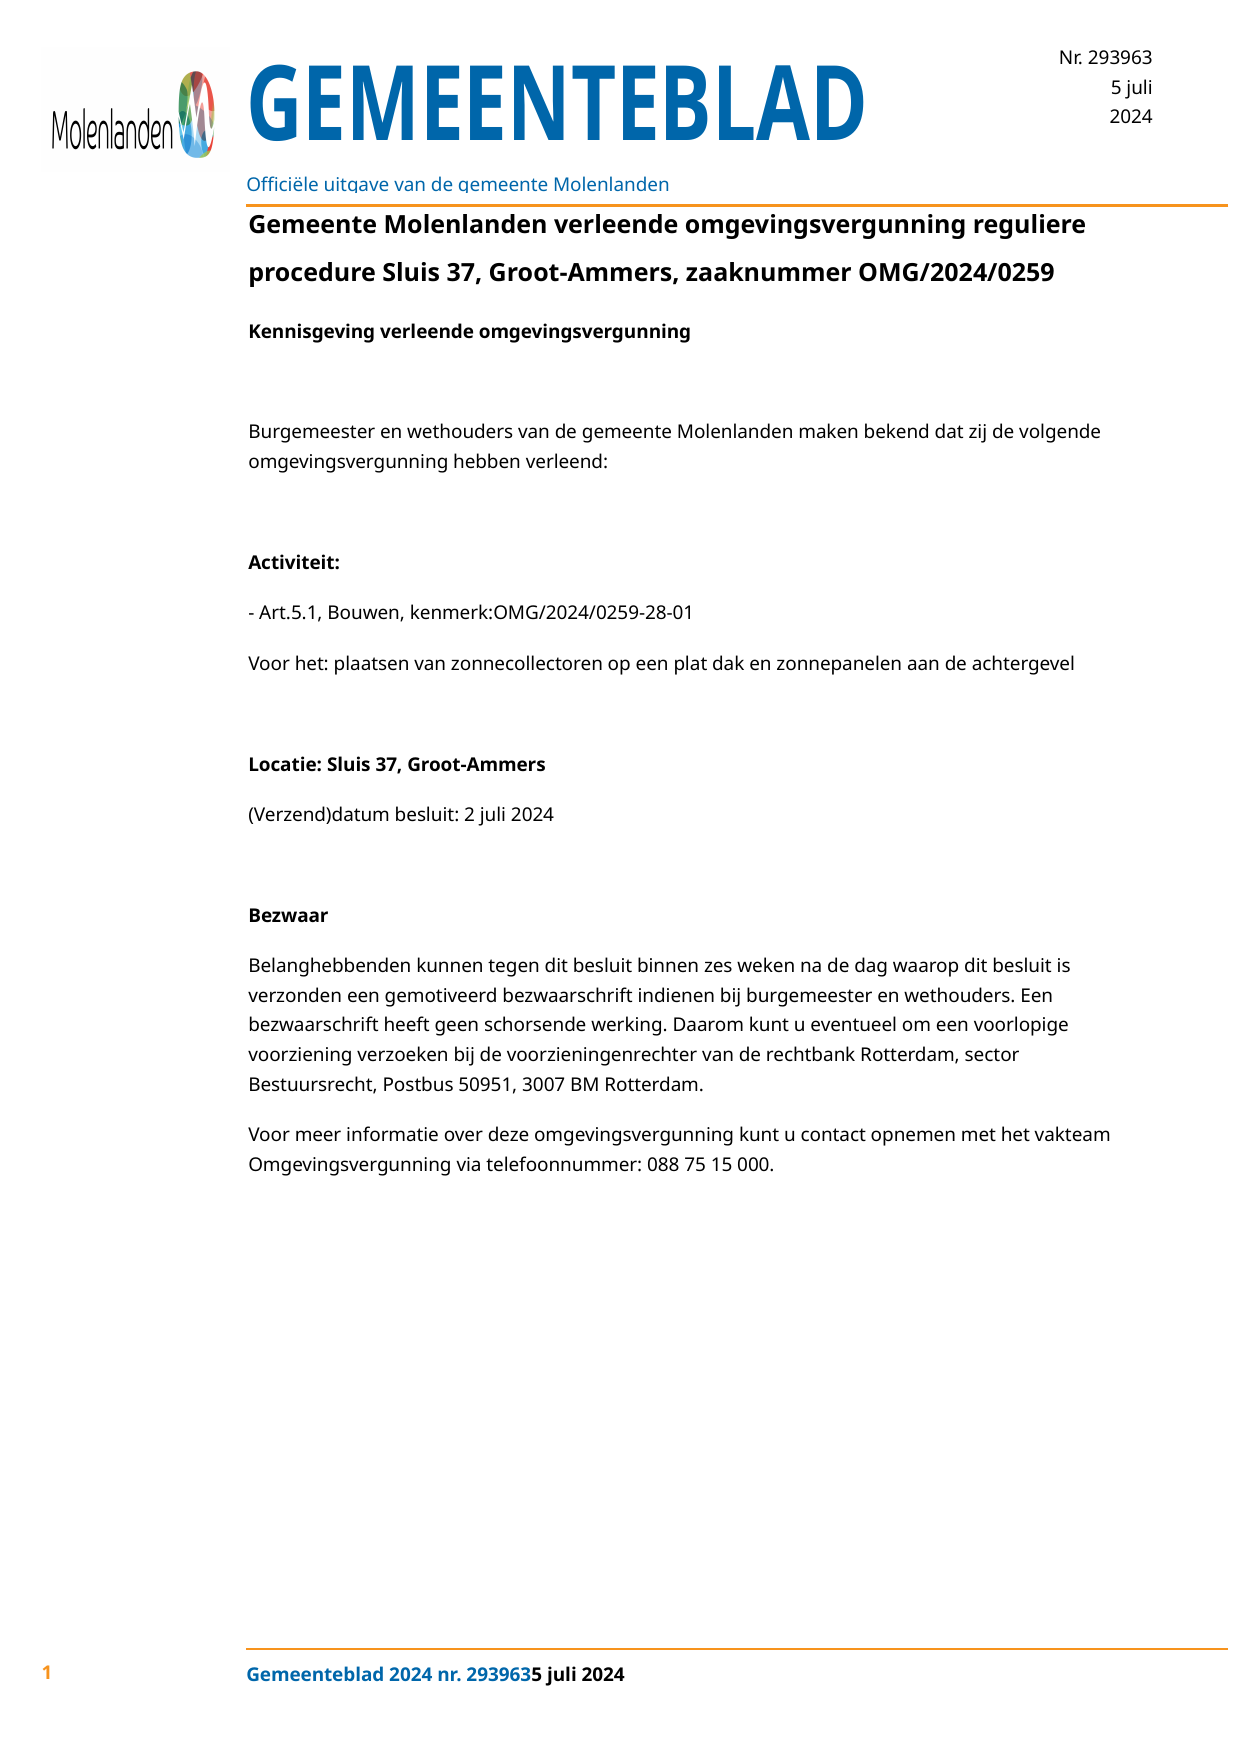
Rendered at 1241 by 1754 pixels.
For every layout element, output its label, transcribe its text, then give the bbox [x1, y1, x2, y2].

text Burgemeester en wethouders van de gemeente Molenlanden maken bekend dat zij de volgende omgevingsvergunning hebben verleend: [248, 419, 1152, 474]
text - Art.5.1, Bouwen, kenmerk:OMG/2024/0259-28-01 [248, 599, 1152, 625]
text Gemeente Molenlanden verleende omgevingsvergunning reguliere procedure Sluis 37, Groot-Ammers, zaaknummer OMG/2024/0259 [248, 207, 1152, 288]
text Voor meer informatie over deze omgevingsvergunning kunt u contact opnemen met het vakteam Omgevingsvergunning via telefoonnummer: 088 75 15 000. [248, 1121, 1152, 1177]
picture [41, 47, 231, 172]
text Locatie: Sluis 37, Groot-Ammers [248, 751, 1152, 777]
text Bezwaar [248, 902, 1152, 928]
text (Verzend)datum besluit: 2 juli 2024 [248, 801, 1152, 827]
text Activiteit: [248, 549, 1152, 575]
text Kennisgeving verleende omgevingsvergunning [248, 318, 1152, 344]
text Belanghebbenden kunnen tegen dit besluit binnen zes weken na de dag waarop dit besluit is verzonden een gemotiveerd bezwaarschrift indienen bij burgemeester en wethouders. Een bezwaarschrift heeft geen schorsende werking. Daarom kunt u eventueel om een voorlopige voorziening verzoeken bij de voorzieningenrechter van de rechtbank Rotterdam, sector Bestuursrecht, Postbus 50951, 3007 BM Rotterdam. [248, 952, 1152, 1097]
text Voor het: plaatsen van zonnecollectoren op een plat dak en zonnepanelen aan de achtergevel [248, 650, 1152, 676]
